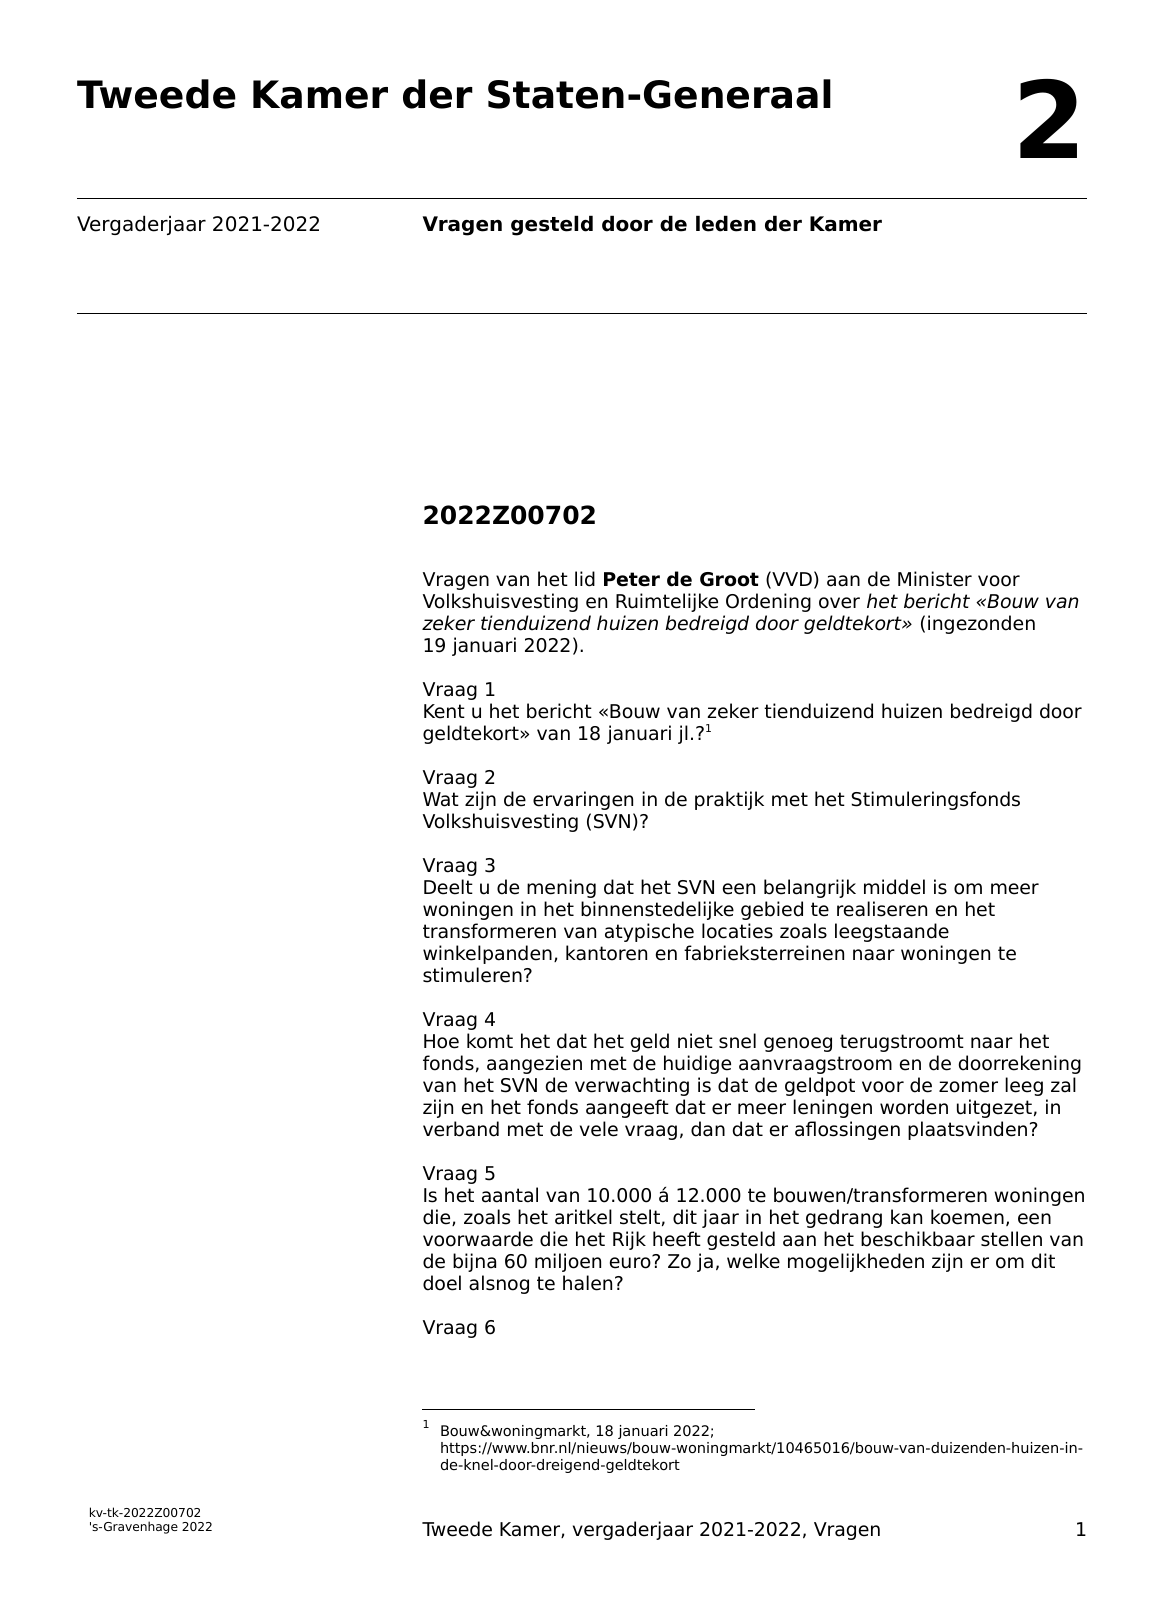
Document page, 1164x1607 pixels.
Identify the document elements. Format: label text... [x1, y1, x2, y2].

text Deelt u de mening dat het SVN een belangrijk middel is om meer woningen in het binnenstedelijke gebied te realiseren en het transformeren van atypische locaties zoals leegstaande winkelpanden, kantoren en fabrieksterreinen naar woningen te stimuleren? [422, 877, 1087, 987]
text Vraag 3 [422, 855, 1087, 877]
table_header Tweede Kamer der Staten-Generaal [77, 59, 886, 198]
text Vragen van het lid Peter de Groot (VVD) aan de Minister voor Volkshuisvesting en Ruimtelijke Ordening over het bericht «Bouw van zeker tienduizend huizen bedreigd door geldtekort» (ingezonden 19 januari 2022). [422, 569, 1087, 657]
text Bouw&woningmarkt, 18 januari 2022; https://www.bnr.nl/nieuws/bouw-woningmarkt/10465016/bouw-van-duizenden-huizen-in-de-knel-door-dreigend-geldtekort [422, 1418, 1087, 1474]
text Vraag 1 [422, 679, 1087, 701]
text Hoe komt het dat het geld niet snel genoeg terugstroomt naar het fonds, aangezien met de huidige aanvraagstroom en de doorrekening van het SVN de verwachting is dat de geldpot voor de zomer leeg zal zijn en het fonds aangeeft dat er meer leningen worden uitgezet, in verband met de vele vraag, dan dat er aflossingen plaatsvinden? [422, 1031, 1087, 1141]
text 's-Gravenhage 2022 [88, 1520, 323, 1534]
text Is het aantal van 10.000 á 12.000 te bouwen/transformeren woningen die, zoals het aritkel stelt, dit jaar in het gedrang kan koemen, een voorwaarde die het Rijk heeft gesteld aan het beschikbaar stellen van de bijna 60 miljoen euro? Zo ja, welke mogelijkheden zijn er om dit doel alsnog te halen? [422, 1185, 1087, 1295]
table_cell Vragen gesteld door de leden der Kamer [422, 199, 1087, 313]
text Vraag 5 [422, 1163, 1087, 1185]
text 2022Z00702 [422, 501, 1087, 531]
text Kent u het bericht «Bouw van zeker tienduizend huizen bedreigd door geldtekort» van 18 januari jl.? [422, 701, 1087, 745]
table_header 2 [886, 59, 1087, 198]
text Wat zijn de ervaringen in de praktijk met het Stimuleringsfonds Volkshuisvesting (SVN)? [422, 789, 1087, 833]
text Vraag 6 [422, 1317, 1087, 1339]
text Vraag 4 [422, 1009, 1087, 1031]
text kv-tk-2022Z00702 [88, 1506, 323, 1520]
text Vraag 2 [422, 767, 1087, 789]
table_cell Vergaderjaar 2021-2022 [77, 199, 422, 313]
